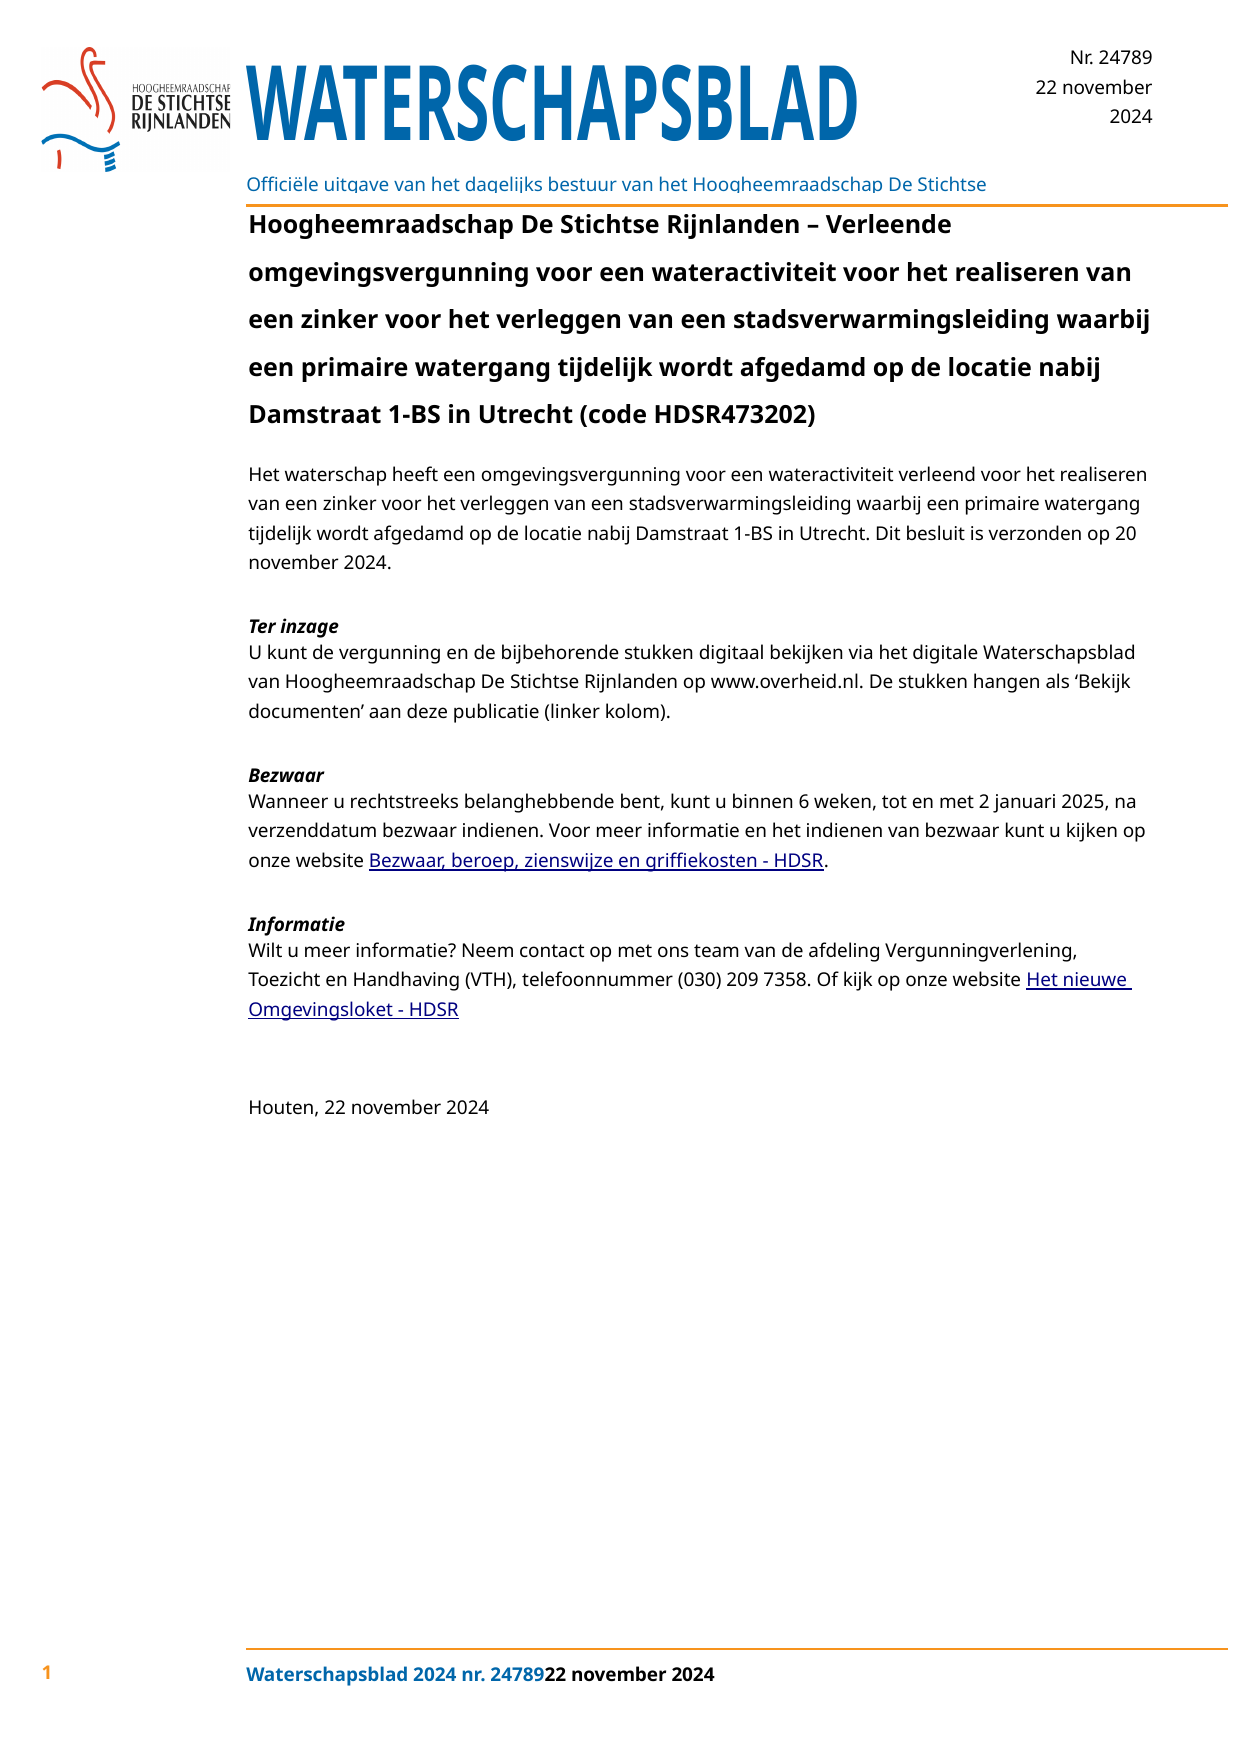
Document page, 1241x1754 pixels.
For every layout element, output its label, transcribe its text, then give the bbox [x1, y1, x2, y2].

text Het waterschap heeft een omgevingsvergunning voor een wateractiviteit verleend voor het realiseren van een zinker voor het verleggen van een stadsverwarmingsleiding waarbij een primaire watergang tijdelijk wordt afgedamd op de locatie nabij Damstraat 1-BS in Utrecht. Dit besluit is verzonden op 20 november 2024. [248, 461, 1152, 575]
text Houten, 22 november 2024 [248, 1094, 1152, 1120]
text Bezwaar [248, 762, 1152, 788]
text Wilt u meer informatie? Neem contact op met ons team van de afdeling Vergunningverlening, Toezicht en Handhaving (VTH), telefoonnummer (030) 209 7358. Of kijk op onze website Het nieuwe Omgevingsloket - HDSR [248, 937, 1152, 1022]
text Informatie [248, 911, 1152, 937]
picture [41, 47, 231, 172]
text Wanneer u rechtstreeks belanghebbende bent, kunt u binnen 6 weken, tot en met 2 januari 2025, na verzenddatum bezwaar indienen. Voor meer informatie en het indienen van bezwaar kunt u kijken op onze website Bezwaar, beroep, zienswijze en griffiekosten - HDSR. [248, 788, 1152, 873]
text Hoogheemraadschap De Stichtse Rijnlanden – Verleende omgevingsvergunning voor een wateractiviteit voor het realiseren van een zinker voor het verleggen van een stadsverwarmingsleiding waarbij een primaire watergang tijdelijk wordt afgedamd op de locatie nabij Damstraat 1-BS in Utrecht (code HDSR473202) [248, 207, 1152, 431]
text Ter inzage [248, 613, 1152, 639]
text U kunt de vergunning en de bijbehorende stukken digitaal bekijken via het digitale Waterschapsblad van Hoogheemraadschap De Stichtse Rijnlanden op www.overheid.nl. De stukken hangen als ‘Bekijk documenten’ aan deze publicatie (linker kolom). [248, 639, 1152, 724]
